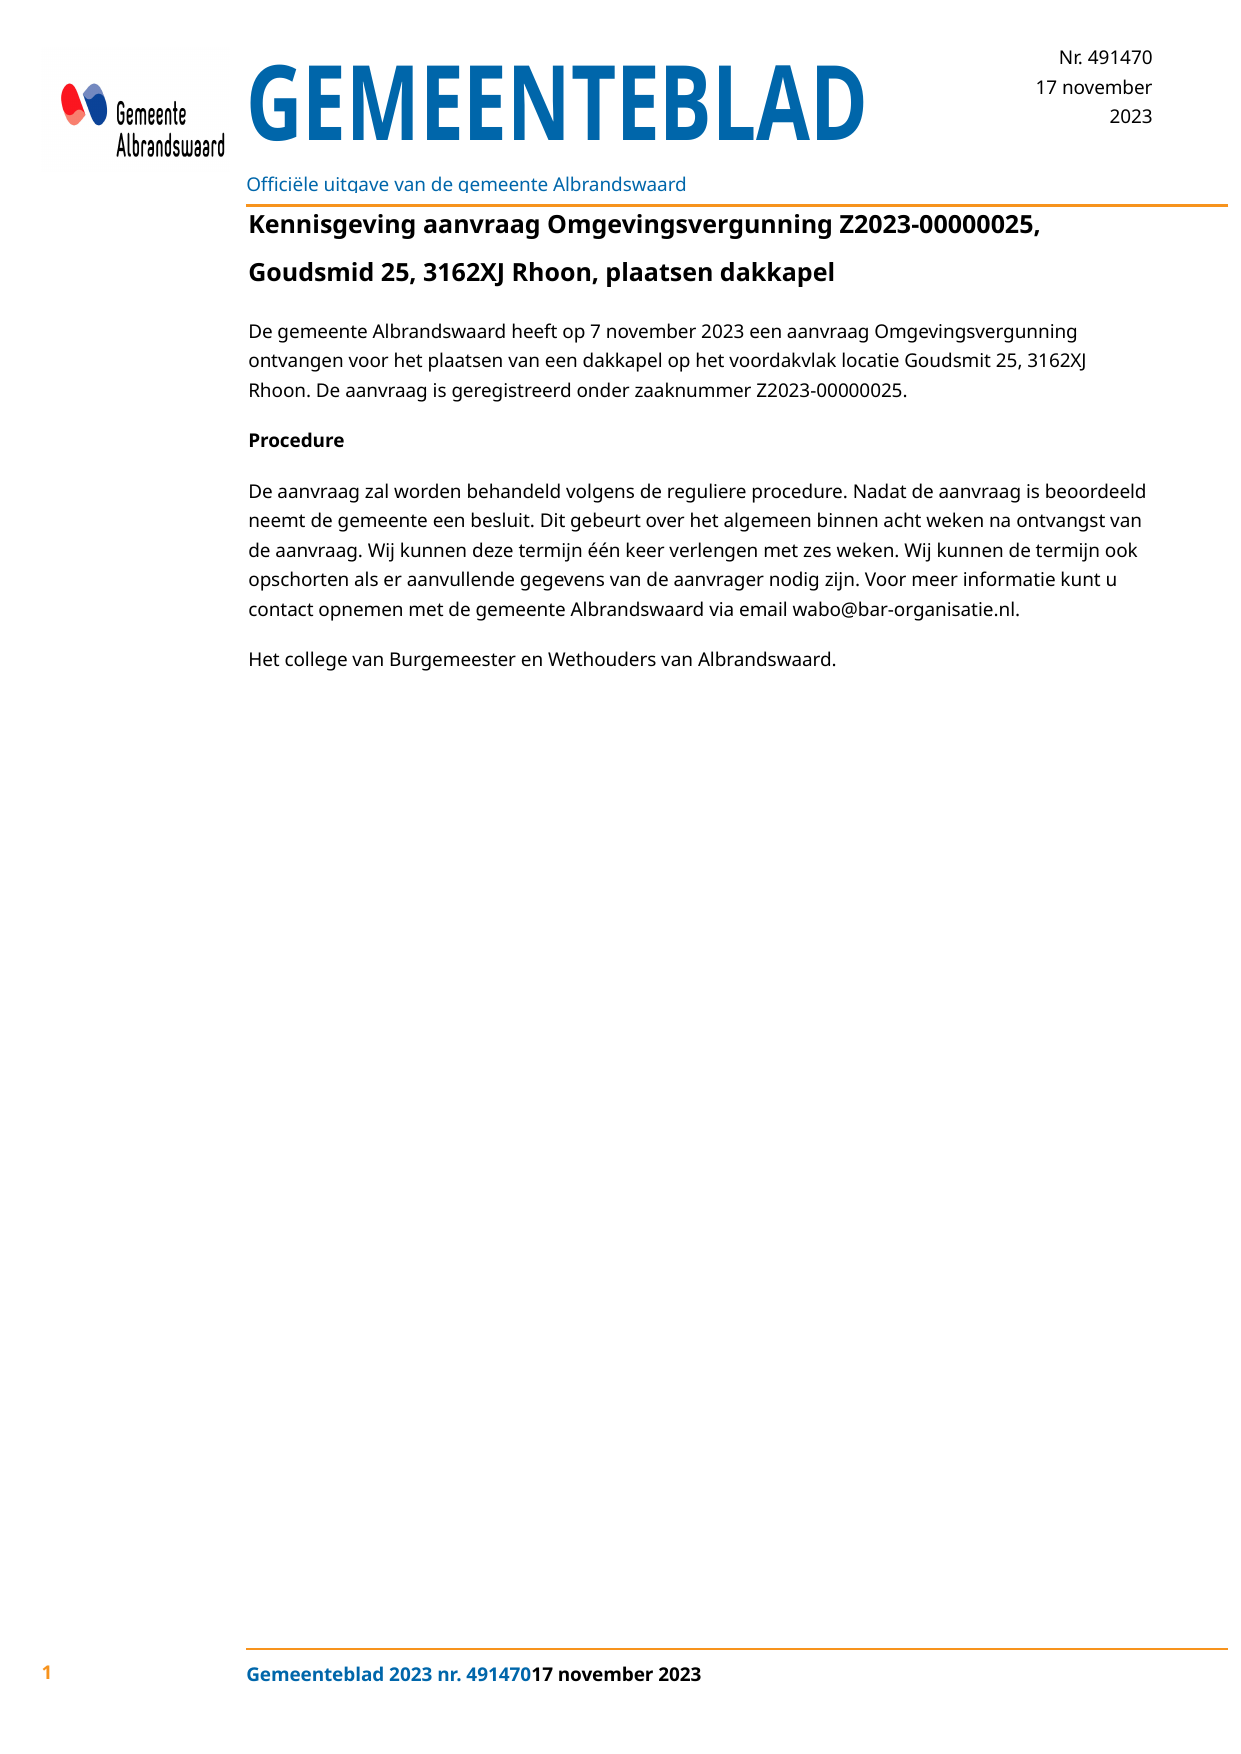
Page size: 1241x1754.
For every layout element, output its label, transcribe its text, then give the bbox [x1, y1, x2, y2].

picture [41, 47, 231, 172]
text Procedure [248, 427, 1152, 453]
text De aanvraag zal worden behandeld volgens de reguliere procedure. Nadat de aanvraag is beoordeeld neemt de gemeente een besluit. Dit gebeurt over het algemeen binnen acht weken na ontvangst van de aanvraag. Wij kunnen deze termijn één keer verlengen met zes weken. Wij kunnen de termijn ook opschorten als er aanvullende gegevens van de aanvrager nodig zijn. Voor meer informatie kunt u contact opnemen met de gemeente Albrandswaard via email wabo@bar-organisatie.nl. [248, 478, 1152, 622]
text De gemeente Albrandswaard heeft op 7 november 2023 een aanvraag Omgevingsvergunning ontvangen voor het plaatsen van een dakkapel op het voordakvlak locatie Goudsmit 25, 3162XJ Rhoon. De aanvraag is geregistreerd onder zaaknummer Z2023-00000025. [248, 318, 1152, 403]
text Kennisgeving aanvraag Omgevingsvergunning Z2023-00000025, Goudsmid 25, 3162XJ Rhoon, plaatsen dakkapel [248, 207, 1152, 288]
text Het college van Burgemeester en Wethouders van Albrandswaard. [248, 647, 1152, 672]
